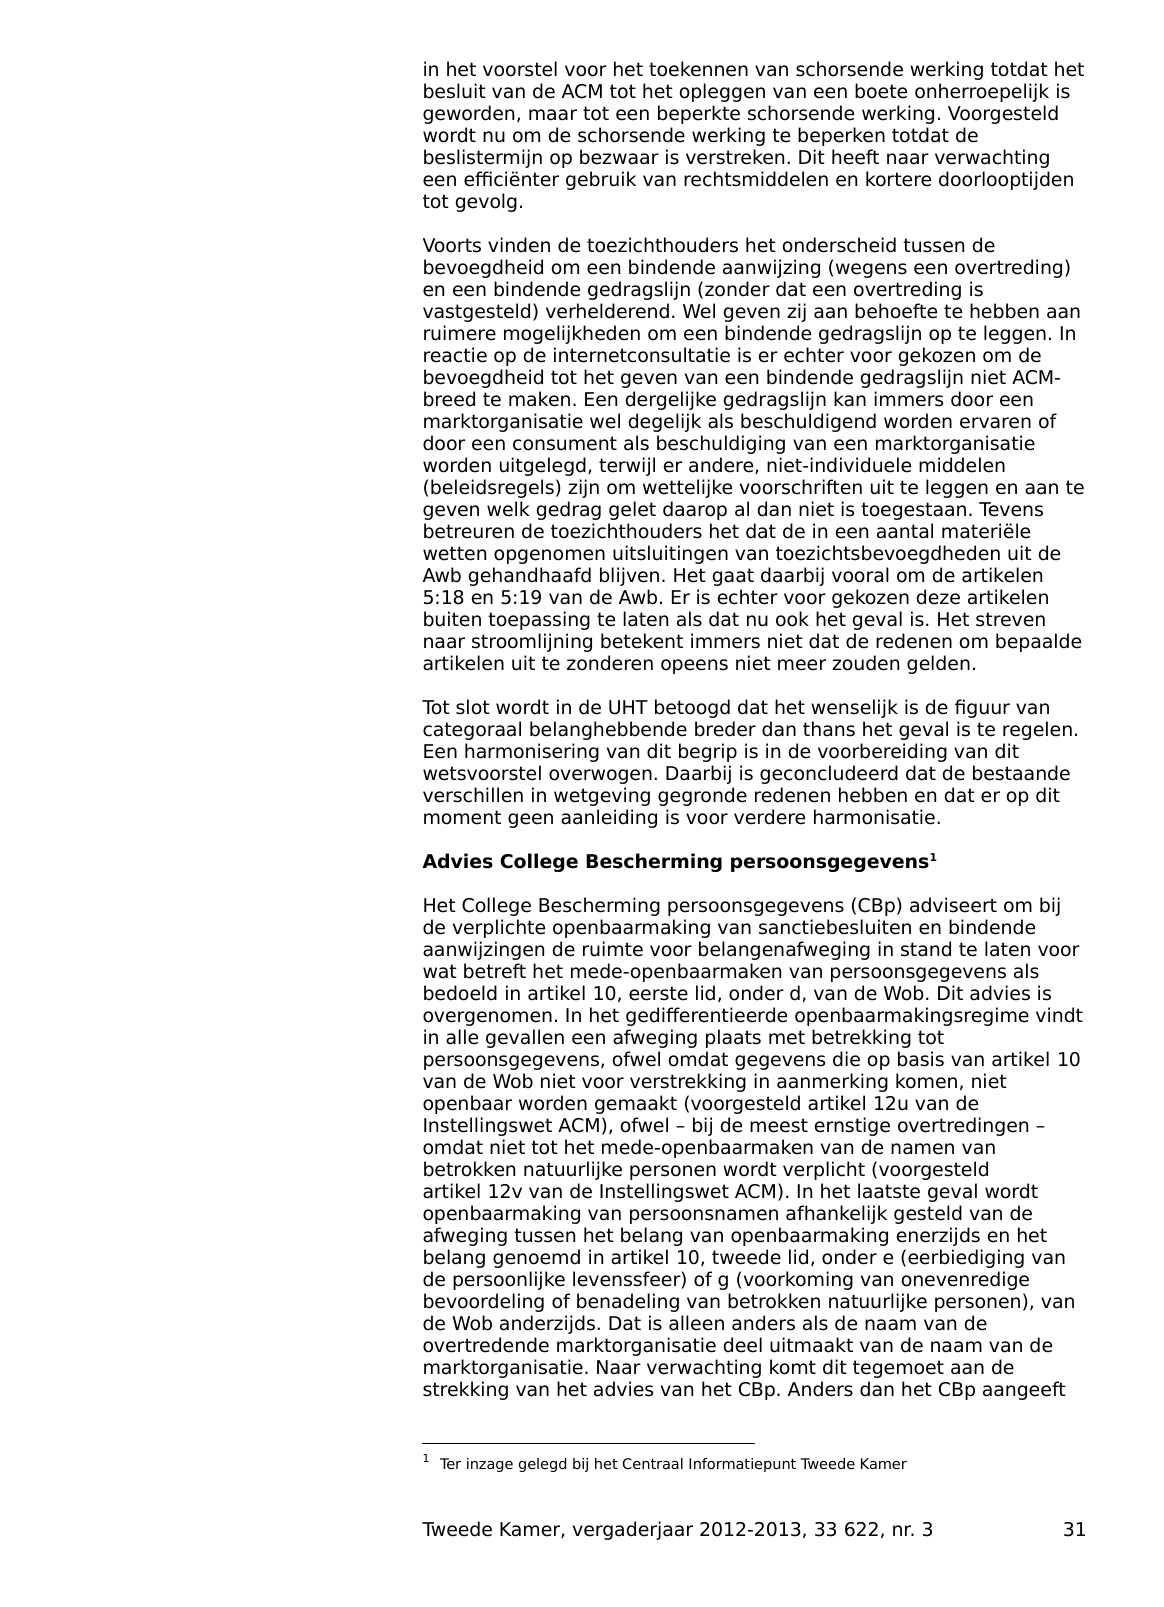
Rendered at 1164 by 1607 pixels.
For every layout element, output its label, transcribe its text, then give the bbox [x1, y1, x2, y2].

subtitle Advies College Bescherming persoonsgegevens [422, 851, 1087, 873]
text in het voorstel voor het toekennen van schorsende werking totdat het besluit van de ACM tot het opleggen van een boete onherroepelijk is geworden, maar tot een beperkte schorsende werking. Voorgesteld wordt nu om de schorsende werking te beperken totdat de beslistermijn op bezwaar is verstreken. Dit heeft naar verwachting een efficiënter gebruik van rechtsmiddelen en kortere doorlooptijden tot gevolg. [422, 59, 1087, 213]
text Voorts vinden de toezichthouders het onderscheid tussen de bevoegdheid om een bindende aanwijzing (wegens een overtreding) en een bindende gedragslijn (zonder dat een overtreding is vastgesteld) verhelderend. Wel geven zij aan behoefte te hebben aan ruimere mogelijkheden om een bindende gedragslijn op te leggen. In reactie op de internetconsultatie is er echter voor gekozen om de bevoegdheid tot het geven van een bindende gedragslijn niet ACM-breed te maken. Een dergelijke gedragslijn kan immers door een marktorganisatie wel degelijk als beschuldigend worden ervaren of door een consument als beschuldiging van een marktorganisatie worden uitgelegd, terwijl er andere, niet-individuele middelen (beleidsregels) zijn om wettelijke voorschriften uit te leggen en aan te geven welk gedrag gelet daarop al dan niet is toegestaan. Tevens betreuren de toezichthouders het dat de in een aantal materiële wetten opgenomen uitsluitingen van toezichtsbevoegdheden uit de Awb gehandhaafd blijven. Het gaat daarbij vooral om de artikelen 5:18 en 5:19 van de Awb. Er is echter voor gekozen deze artikelen buiten toepassing te laten als dat nu ook het geval is. Het streven naar stroomlijning betekent immers niet dat de redenen om bepaalde artikelen uit te zonderen opeens niet meer zouden gelden. [422, 235, 1087, 675]
text Ter inzage gelegd bij het Centraal Informatiepunt Tweede Kamer [422, 1452, 1087, 1474]
text Tot slot wordt in de UHT betoogd dat het wenselijk is de figuur van categoraal belanghebbende breder dan thans het geval is te regelen. Een harmonisering van dit begrip is in de voorbereiding van dit wetsvoorstel overwogen. Daarbij is geconcludeerd dat de bestaande verschillen in wetgeving gegronde redenen hebben en dat er op dit moment geen aanleiding is voor verdere harmonisatie. [422, 697, 1087, 829]
text Het College Bescherming persoonsgegevens (CBp) adviseert om bij de verplichte openbaarmaking van sanctiebesluiten en bindende aanwijzingen de ruimte voor belangenafweging in stand te laten voor wat betreft het mede-openbaarmaken van persoonsgegevens als bedoeld in artikel 10, eerste lid, onder d, van de Wob. Dit advies is overgenomen. In het gedifferentieerde openbaarmakingsregime vindt in alle gevallen een afweging plaats met betrekking tot persoonsgegevens, ofwel omdat gegevens die op basis van artikel 10 van de Wob niet voor verstrekking in aanmerking komen, niet openbaar worden gemaakt (voorgesteld artikel 12u van de Instellingswet ACM), ofwel – bij de meest ernstige overtredingen – omdat niet tot het mede-openbaarmaken van de namen van betrokken natuurlijke personen wordt verplicht (voorgesteld artikel 12v van de Instellingswet ACM). In het laatste geval wordt openbaarmaking van persoonsnamen afhankelijk gesteld van de afweging tussen het belang van openbaarmaking enerzijds en het belang genoemd in artikel 10, tweede lid, onder e (eerbiediging van de persoonlijke levenssfeer) of g (voorkoming van onevenredige bevoordeling of benadeling van betrokken natuurlijke personen), van de Wob anderzijds. Dat is alleen anders als de naam van de overtredende marktorganisatie deel uitmaakt van de naam van de marktorganisatie. Naar verwachting komt dit tegemoet aan de strekking van het advies van het CBp. Anders dan het CBp aangeeft [422, 895, 1087, 1401]
